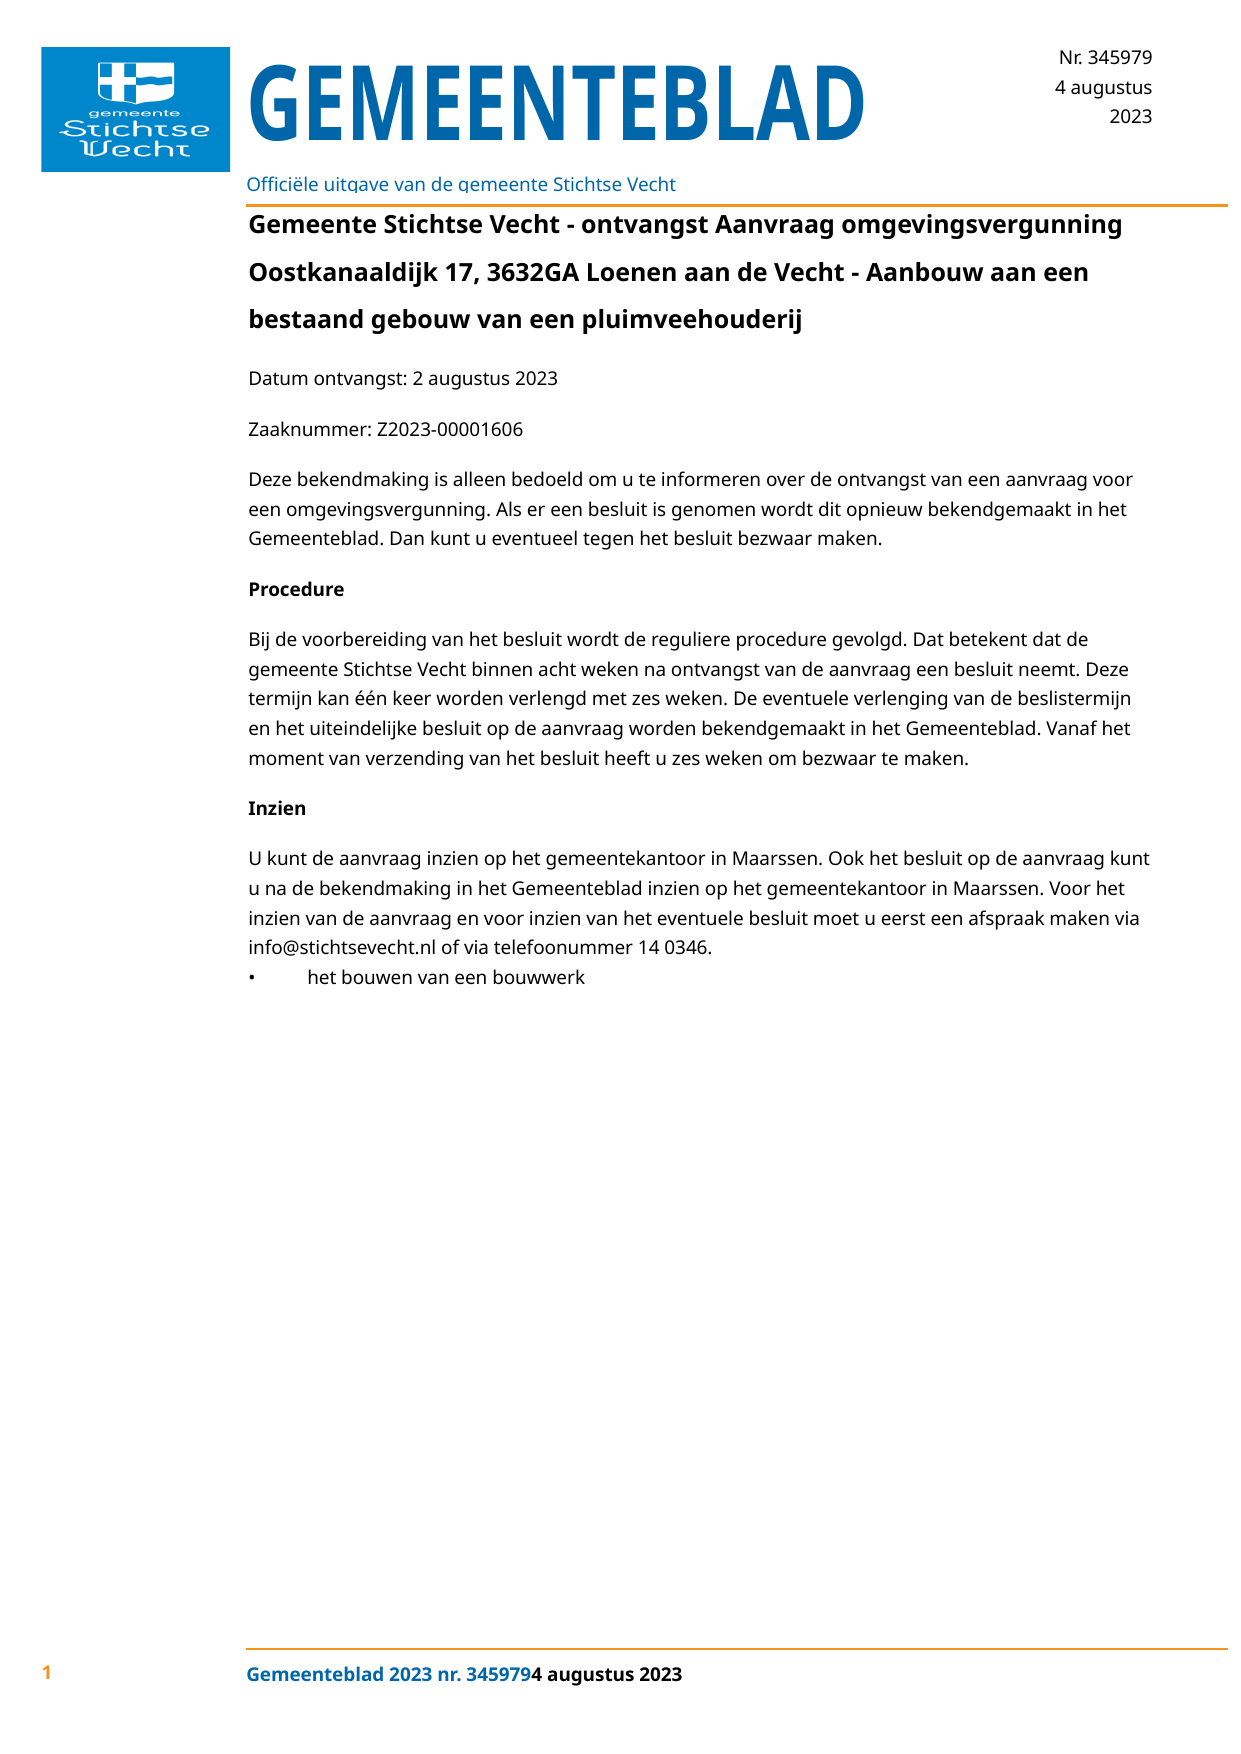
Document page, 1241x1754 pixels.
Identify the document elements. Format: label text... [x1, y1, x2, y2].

picture [99, 63, 135, 101]
text U kunt de aanvraag inzien op het gemeentekantoor in Maarssen. Ook het besluit op de aanvraag kunt u na de bekendmaking in het Gemeenteblad inzien op het gemeentekantoor in Maarssen. Voor het inzien van de aanvraag en voor inzien van het eventuele besluit moet u eerst een afspraak maken via info@stichtsevecht.nl of via telefoonummer 14 0346. [248, 846, 1152, 960]
text Gemeente Stichtse Vecht - ontvangst Aanvraag omgevingsvergunning Oostkanaaldijk 17, 3632GA Loenen aan de Vecht - Aanbouw aan een bestaand gebouw van een pluimveehouderij [248, 207, 1152, 336]
text Procedure [248, 576, 1152, 602]
picture [137, 63, 174, 103]
text Deze bekendmaking is alleen bedoeld om u te informeren over de ontvangst van een aanvraag voor een omgevingsvergunning. Als er een besluit is genomen wordt dit opnieuw bekendgemaakt in het Gemeenteblad. Dan kunt u eventueel tegen het besluit bezwaar maken. [248, 466, 1152, 551]
list het bouwen van een bouwwerk [248, 964, 1152, 989]
text Bij de voorbereiding van het besluit wordt de reguliere procedure gevolgd. Dat betekent dat de gemeente Stichtse Vecht binnen acht weken na ontvangst van de aanvraag een besluit neemt. Deze termijn kan één keer worden verlengd met zes weken. De eventuele verlenging van de beslistermijn en het uiteindelijke besluit op de aanvraag worden bekendgemaakt in het Gemeenteblad. Vanaf het moment van verzending van het besluit heeft u zes weken om bezwaar te maken. [248, 626, 1152, 770]
text Datum ontvangst: 2 augustus 2023 [248, 366, 1152, 391]
text Zaaknummer: Z2023-00001606 [248, 416, 1152, 442]
text Inzien [248, 795, 1152, 821]
